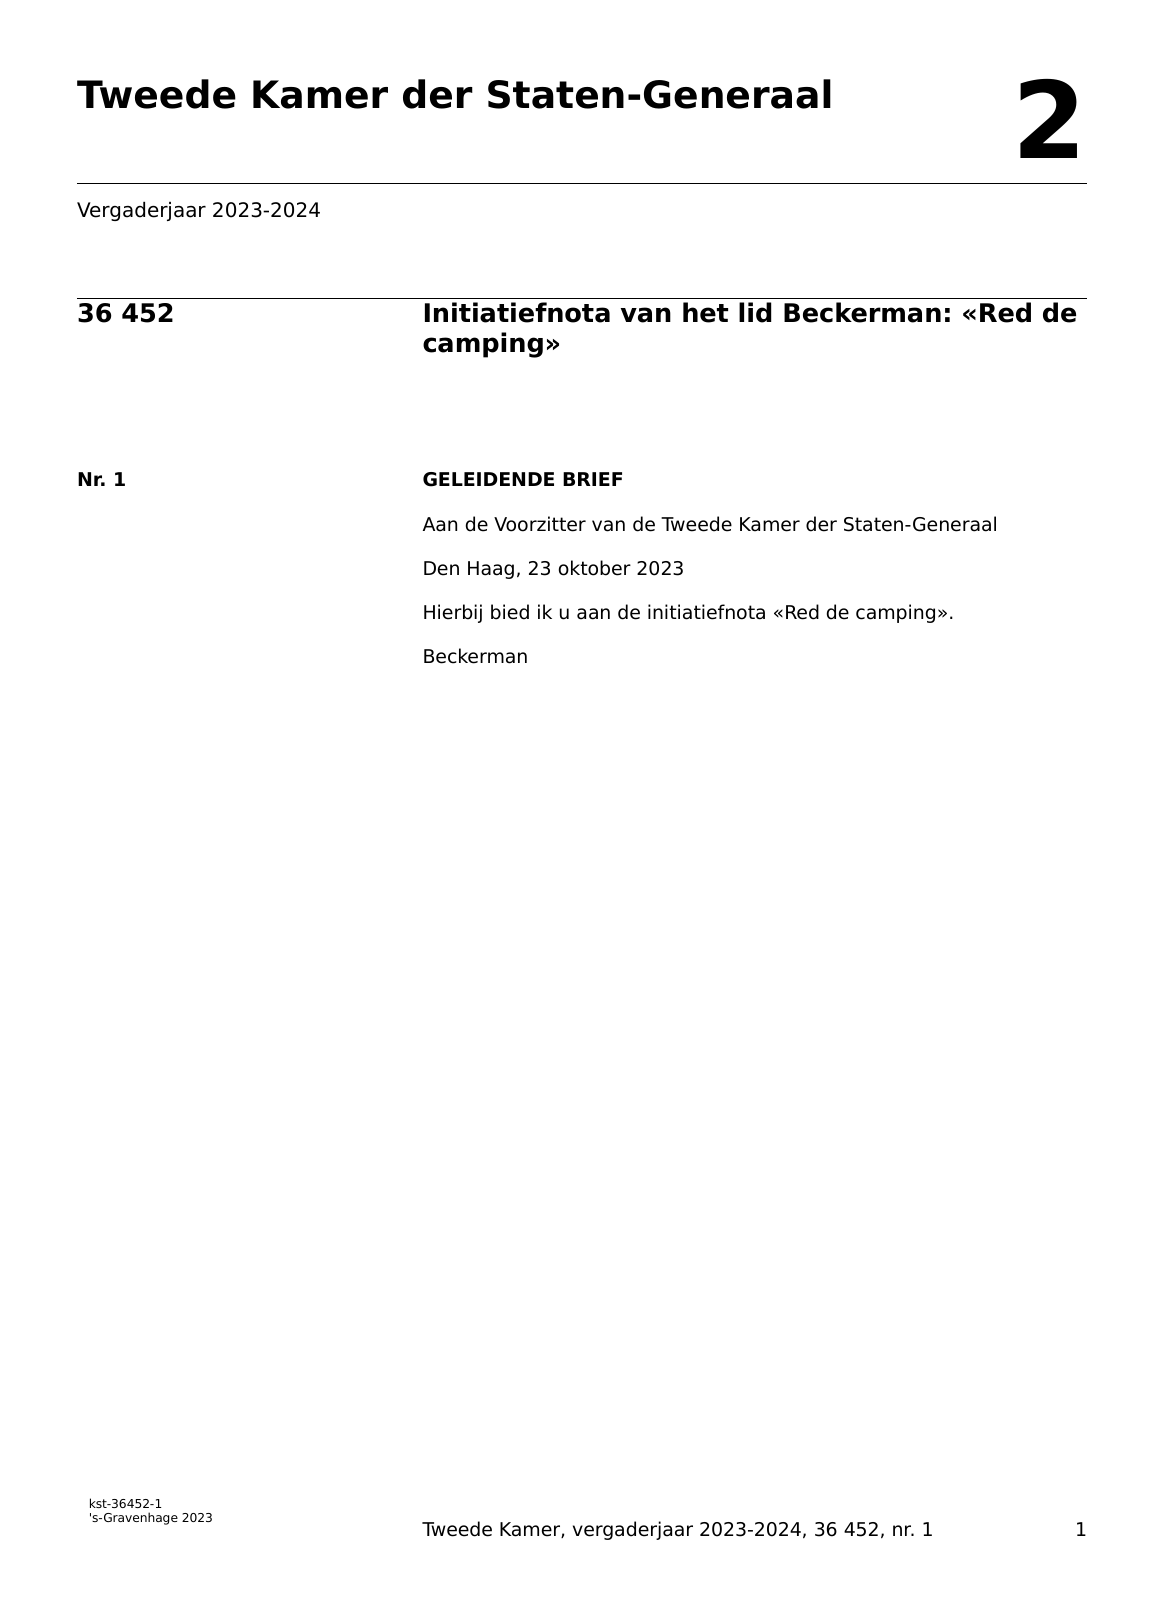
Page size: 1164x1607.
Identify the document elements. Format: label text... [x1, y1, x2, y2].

table_cell Vergaderjaar 2023-2024 [77, 184, 1087, 298]
text kst-36452-1 [88, 1497, 323, 1511]
text 's-Gravenhage 2023 [88, 1511, 323, 1525]
table_header 2 [886, 59, 1087, 183]
text Aan de Voorzitter van de Tweede Kamer der Staten-Generaal [422, 513, 1087, 536]
text Hierbij bied ik u aan de initiatiefnota «Red de camping». [422, 602, 1087, 624]
text Den Haag, 23 oktober 2023 [422, 558, 1087, 580]
subtitle 36 452 Initiatiefnota van het lid Beckerman: «Red de camping» [77, 299, 1087, 358]
table_header Tweede Kamer der Staten-Generaal [77, 59, 886, 183]
text Beckerman [422, 646, 1087, 668]
subtitle Nr. 1 GELEIDENDE BRIEF [77, 469, 1087, 491]
